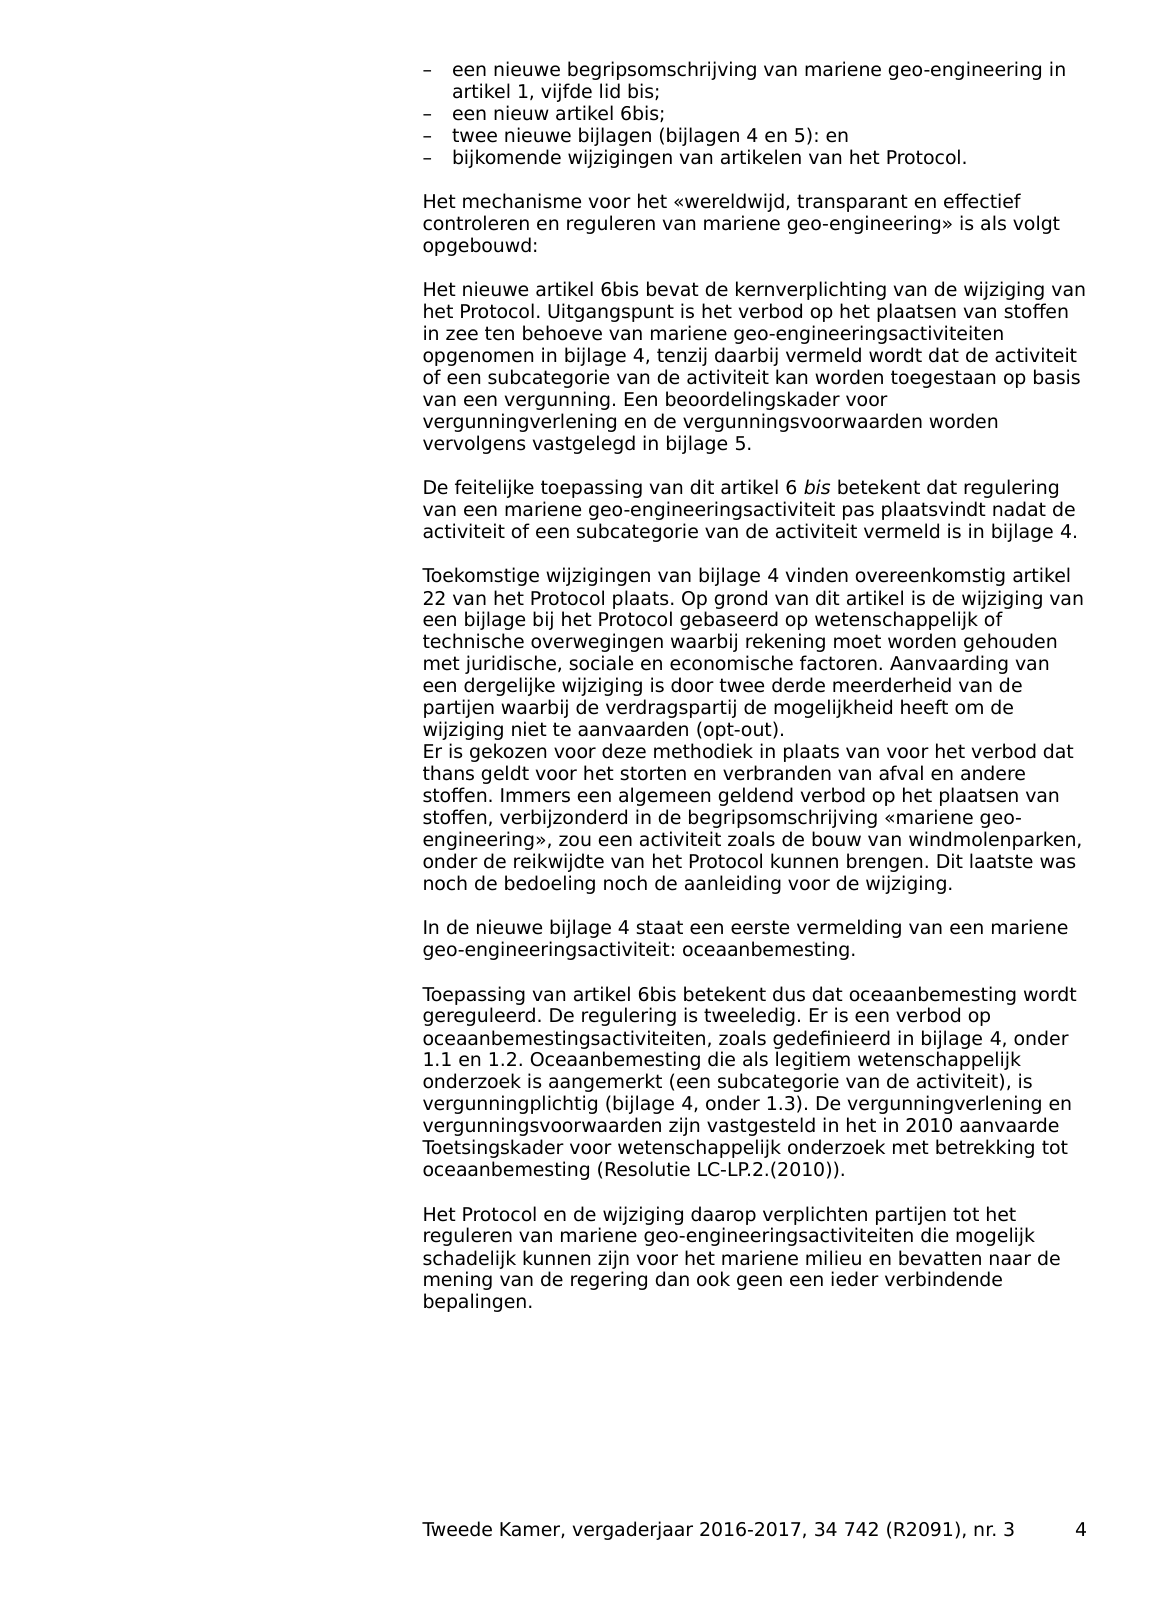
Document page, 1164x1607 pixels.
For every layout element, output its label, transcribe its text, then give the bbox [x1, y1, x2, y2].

text In de nieuwe bijlage 4 staat een eerste vermelding van een mariene geo-engineeringsactiviteit: oceaanbemesting. [422, 917, 1087, 961]
text Toepassing van artikel 6bis betekent dus dat oceaanbemesting wordt gereguleerd. De regulering is tweeledig. Er is een verbod op oceaanbemestingsactiviteiten, zoals gedefinieerd in bijlage 4, onder 1.1 en 1.2. Oceaanbemesting die als legitiem wetenschappelijk onderzoek is aangemerkt (een subcategorie van de activiteit), is vergunningplichtig (bijlage 4, onder 1.3). De vergunningverlening en vergunningsvoorwaarden zijn vastgesteld in het in 2010 aanvaarde Toetsingskader voor wetenschappelijk onderzoek met betrekking tot oceaanbemesting (Resolutie LC-LP.2.(2010)). [422, 983, 1087, 1181]
text Er is gekozen voor deze methodiek in plaats van voor het verbod dat thans geldt voor het storten en verbranden van afval en andere stoffen. Immers een algemeen geldend verbod op het plaatsen van stoffen, verbijzonderd in de begripsomschrijving «mariene geo-engineering», zou een activiteit zoals de bouw van windmolenparken, onder de reikwijdte van het Protocol kunnen brengen. Dit laatste was noch de bedoeling noch de aanleiding voor de wijziging. [422, 741, 1087, 895]
text Het mechanisme voor het «wereldwijd, transparant en effectief controleren en reguleren van mariene geo-engineering» is als volgt opgebouwd: [422, 191, 1087, 257]
text De feitelijke toepassing van dit artikel 6 bis betekent dat regulering van een mariene geo-engineeringsactiviteit pas plaatsvindt nadat de activiteit of een subcategorie van de activiteit vermeld is in bijlage 4. [422, 477, 1087, 543]
text Toekomstige wijzigingen van bijlage 4 vinden overeenkomstig artikel 22 van het Protocol plaats. Op grond van dit artikel is de wijziging van een bijlage bij het Protocol gebaseerd op wetenschappelijk of technische overwegingen waarbij rekening moet worden gehouden met juridische, sociale en economische factoren. Aanvaarding van een dergelijke wijziging is door twee derde meerderheid van de partijen waarbij de verdragspartij de mogelijkheid heeft om de wijziging niet te aanvaarden (opt-out). [422, 565, 1087, 741]
text Het Protocol en de wijziging daarop verplichten partijen tot het reguleren van mariene geo-engineeringsactiviteiten die mogelijk schadelijk kunnen zijn voor het mariene milieu en bevatten naar de mening van de regering dan ook geen een ieder verbindende bepalingen. [422, 1203, 1087, 1313]
text – een nieuwe begripsomschrijving van mariene geo-engineering in artikel 1, vijfde lid bis; [422, 59, 1087, 103]
text Het nieuwe artikel 6bis bevat de kernverplichting van de wijziging van het Protocol. Uitgangspunt is het verbod op het plaatsen van stoffen in zee ten behoeve van mariene geo-engineeringsactiviteiten opgenomen in bijlage 4, tenzij daarbij vermeld wordt dat de activiteit of een subcategorie van de activiteit kan worden toegestaan op basis van een vergunning. Een beoordelingskader voor vergunningverlening en de vergunningsvoorwaarden worden vervolgens vastgelegd in bijlage 5. [422, 279, 1087, 455]
text – bijkomende wijzigingen van artikelen van het Protocol. [422, 147, 1087, 169]
text – twee nieuwe bijlagen (bijlagen 4 en 5): en [422, 125, 1087, 147]
text – een nieuw artikel 6bis; [422, 103, 1087, 125]
